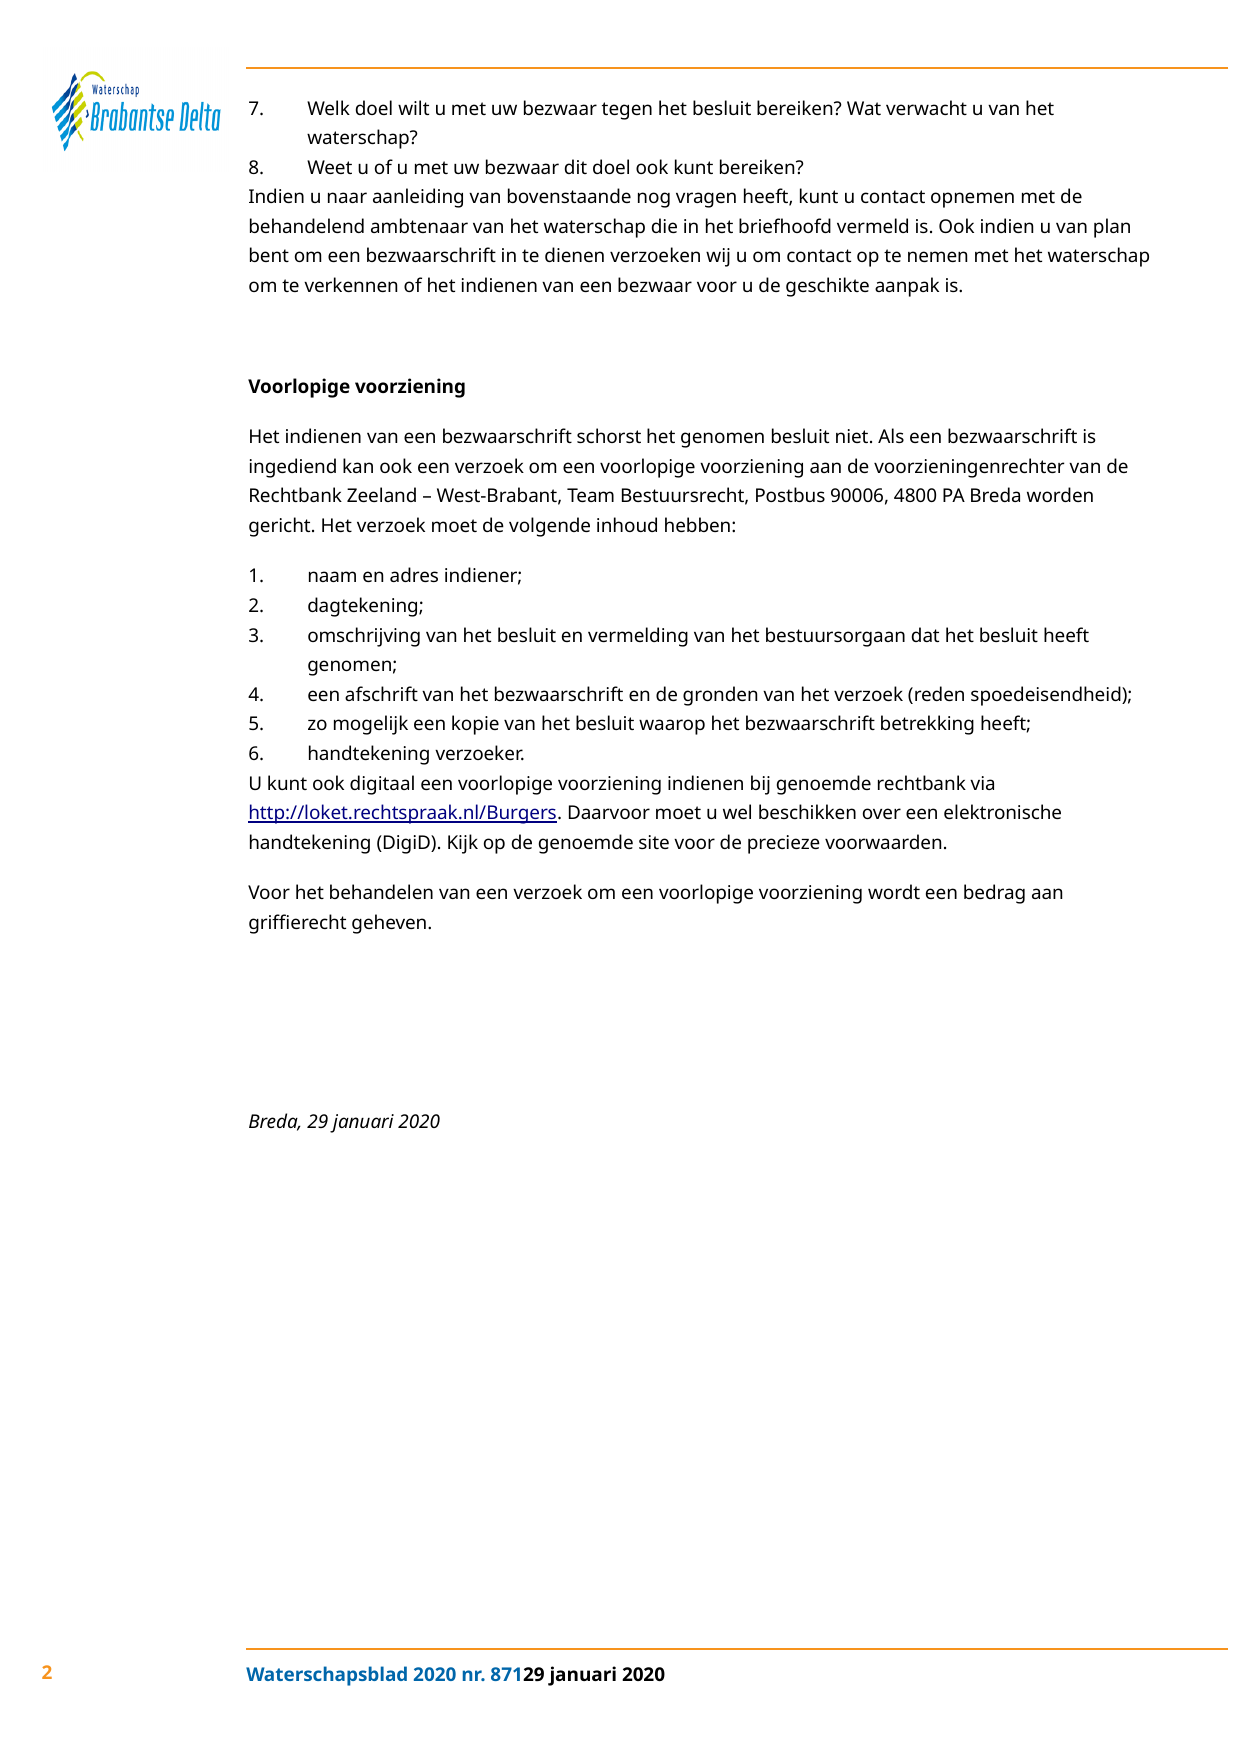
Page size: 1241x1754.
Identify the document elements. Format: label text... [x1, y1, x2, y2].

text Het indienen van een bezwaarschrift schorst het genomen besluit niet. Als een bezwaarschrift is ingediend kan ook een verzoek om een voorlopige voorziening aan de voorzieningenrechter van de Rechtbank Zeeland – West-Brabant, Team Bestuursrecht, Postbus 90006, 4800 PA Breda worden gericht. Het verzoek moet de volgende inhoud hebben: [248, 423, 1152, 538]
text Voorlopige voorziening [248, 373, 1152, 399]
list Welk doel wilt u met uw bezwaar tegen het besluit bereiken? Wat verwacht u van het waterschap? [248, 95, 1152, 150]
list zo mogelijk een kopie van het besluit waarop het bezwaarschrift betrekking heeft; [248, 711, 1152, 736]
text Breda, 29 januari 2020 [248, 1108, 1152, 1134]
list omschrijving van het besluit en vermelding van het bestuursorgaan dat het besluit heeft genomen; [248, 622, 1152, 677]
list Weet u of u met uw bezwaar dit doel ook kunt bereiken? [248, 154, 1152, 180]
text Indien u naar aanleiding van bovenstaande nog vragen heeft, kunt u contact opnemen met de behandelend ambtenaar van het waterschap die in het briefhoofd vermeld is. Ook indien u van plan bent om een bezwaarschrift in te dienen verzoeken wij u om contact op te nemen met het waterschap om te verkennen of het indienen van een bezwaar voor u de geschikte aanpak is. [248, 183, 1152, 298]
list naam en adres indiener; [248, 563, 1152, 588]
text Voor het behandelen van een verzoek om een voorlopige voorziening wordt een bedrag aan griffierecht geheven. [248, 879, 1152, 935]
list een afschrift van het bezwaarschrift en de gronden van het verzoek (reden spoedeisendheid); [248, 681, 1152, 707]
list handtekening verzoeker. [248, 740, 1152, 766]
text U kunt ook digitaal een voorlopige voorziening indienen bij genoemde rechtbank via http://loket.rechtspraak.nl/Burgers. Daarvoor moet u wel beschikken over een elektronische handtekening (DigiD). Kijk op de genoemde site voor de precieze voorwaarden. [248, 770, 1152, 855]
list dagtekening; [248, 592, 1152, 618]
picture [41, 47, 231, 172]
